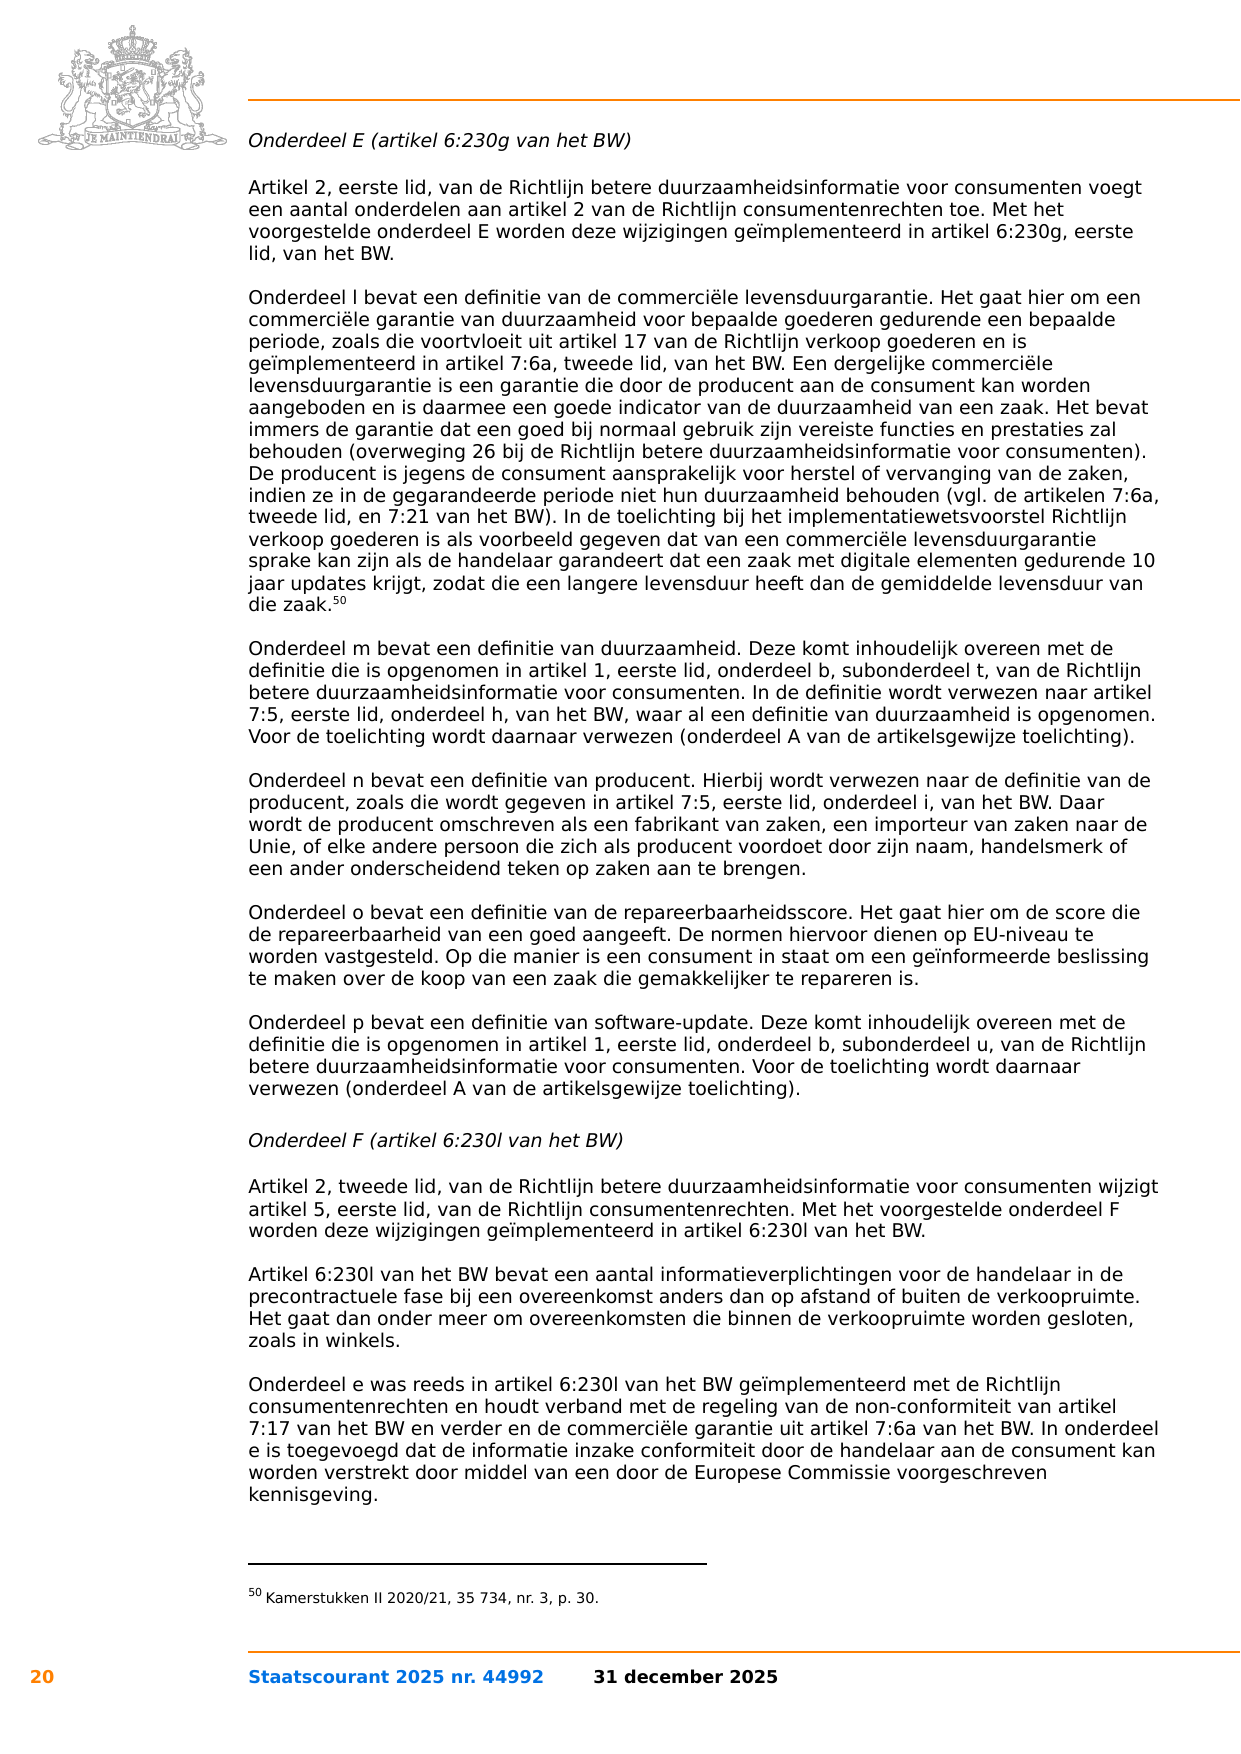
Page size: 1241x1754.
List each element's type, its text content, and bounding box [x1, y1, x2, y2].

text Artikel 2, eerste lid, van de Richtlijn betere duurzaamheidsinformatie voor consumenten voegt een aantal onderdelen aan artikel 2 van de Richtlijn consumentenrechten toe. Met het voorgestelde onderdeel E worden deze wijzigingen geïmplementeerd in artikel 6:230g, eerste lid, van het BW. [248, 177, 1163, 265]
subtitle Onderdeel E (artikel 6:230g van het BW) [248, 130, 1163, 152]
text Onderdeel e was reeds in artikel 6:230l van het BW geïmplementeerd met de Richtlijn consumentenrechten en houdt verband met de regeling van de non-conformiteit van artikel 7:17 van het BW en verder en de commerciële garantie uit artikel 7:6a van het BW. In onderdeel e is toegevoegd dat de informatie inzake conformiteit door de handelaar aan de consument kan worden verstrekt door middel van een door de Europese Commissie voorgeschreven kennisgeving. [248, 1374, 1163, 1506]
subtitle Onderdeel F (artikel 6:230l van het BW) [248, 1129, 1163, 1151]
text Kamerstukken II 2020/21, 35 734, nr. 3, p. 30. [248, 1586, 1163, 1608]
text Onderdeel n bevat een definitie van producent. Hierbij wordt verwezen naar de definitie van de producent, zoals die wordt gegeven in artikel 7:5, eerste lid, onderdeel i, van het BW. Daar wordt de producent omschreven als een fabrikant van zaken, een importeur van zaken naar de Unie, of elke andere persoon die zich als producent voordoet door zijn naam, handelsmerk of een ander onderscheidend teken op zaken aan te brengen. [248, 770, 1163, 880]
text Onderdeel o bevat een definitie van de repareerbaarheidsscore. Het gaat hier om de score die de repareerbaarheid van een goed aangeeft. De normen hiervoor dienen op EU-niveau te worden vastgesteld. Op die manier is een consument in staat om een geïnformeerde beslissing te maken over de koop van een zaak die gemakkelijker te repareren is. [248, 902, 1163, 990]
text Onderdeel m bevat een definitie van duurzaamheid. Deze komt inhoudelijk overeen met de definitie die is opgenomen in artikel 1, eerste lid, onderdeel b, subonderdeel t, van de Richtlijn betere duurzaamheidsinformatie voor consumenten. In de definitie wordt verwezen naar artikel 7:5, eerste lid, onderdeel h, van het BW, waar al een definitie van duurzaamheid is opgenomen. Voor de toelichting wordt daarnaar verwezen (onderdeel A van de artikelsgewijze toelichting). [248, 638, 1163, 748]
picture [38, 25, 227, 150]
text Artikel 6:230l van het BW bevat een aantal informatieverplichtingen voor de handelaar in de precontractuele fase bij een overeenkomst anders dan op afstand of buiten de verkoopruimte. Het gaat dan onder meer om overeenkomsten die binnen de verkoopruimte worden gesloten, zoals in winkels. [248, 1264, 1163, 1352]
text Onderdeel l bevat een definitie van de commerciële levensduurgarantie. Het gaat hier om een commerciële garantie van duurzaamheid voor bepaalde goederen gedurende een bepaalde periode, zoals die voortvloeit uit artikel 17 van de Richtlijn verkoop goederen en is geïmplementeerd in artikel 7:6a, tweede lid, van het BW. Een dergelijke commerciële levensduurgarantie is een garantie die door de producent aan de consument kan worden aangeboden en is daarmee een goede indicator van de duurzaamheid van een zaak. Het bevat immers de garantie dat een goed bij normaal gebruik zijn vereiste functies en prestaties zal behouden (overweging 26 bij de Richtlijn betere duurzaamheidsinformatie voor consumenten). De producent is jegens de consument aansprakelijk voor herstel of vervanging van de zaken, indien ze in de gegarandeerde periode niet hun duurzaamheid behouden (vgl. de artikelen 7:6a, tweede lid, en 7:21 van het BW). In de toelichting bij het implementatiewetsvoorstel Richtlijn verkoop goederen is als voorbeeld gegeven dat van een commerciële levensduurgarantie sprake kan zijn als de handelaar garandeert dat een zaak met digitale elementen gedurende 10 jaar updates krijgt, zodat die een langere levensduur heeft dan de gemiddelde levensduur van die zaak. [248, 287, 1163, 616]
text Onderdeel p bevat een definitie van software-update. Deze komt inhoudelijk overeen met de definitie die is opgenomen in artikel 1, eerste lid, onderdeel b, subonderdeel u, van de Richtlijn betere duurzaamheidsinformatie voor consumenten. Voor de toelichting wordt daarnaar verwezen (onderdeel A van de artikelsgewijze toelichting). [248, 1012, 1163, 1099]
text Artikel 2, tweede lid, van de Richtlijn betere duurzaamheidsinformatie voor consumenten wijzigt artikel 5, eerste lid, van de Richtlijn consumentenrechten. Met het voorgestelde onderdeel F worden deze wijzigingen geïmplementeerd in artikel 6:230l van het BW. [248, 1176, 1163, 1242]
